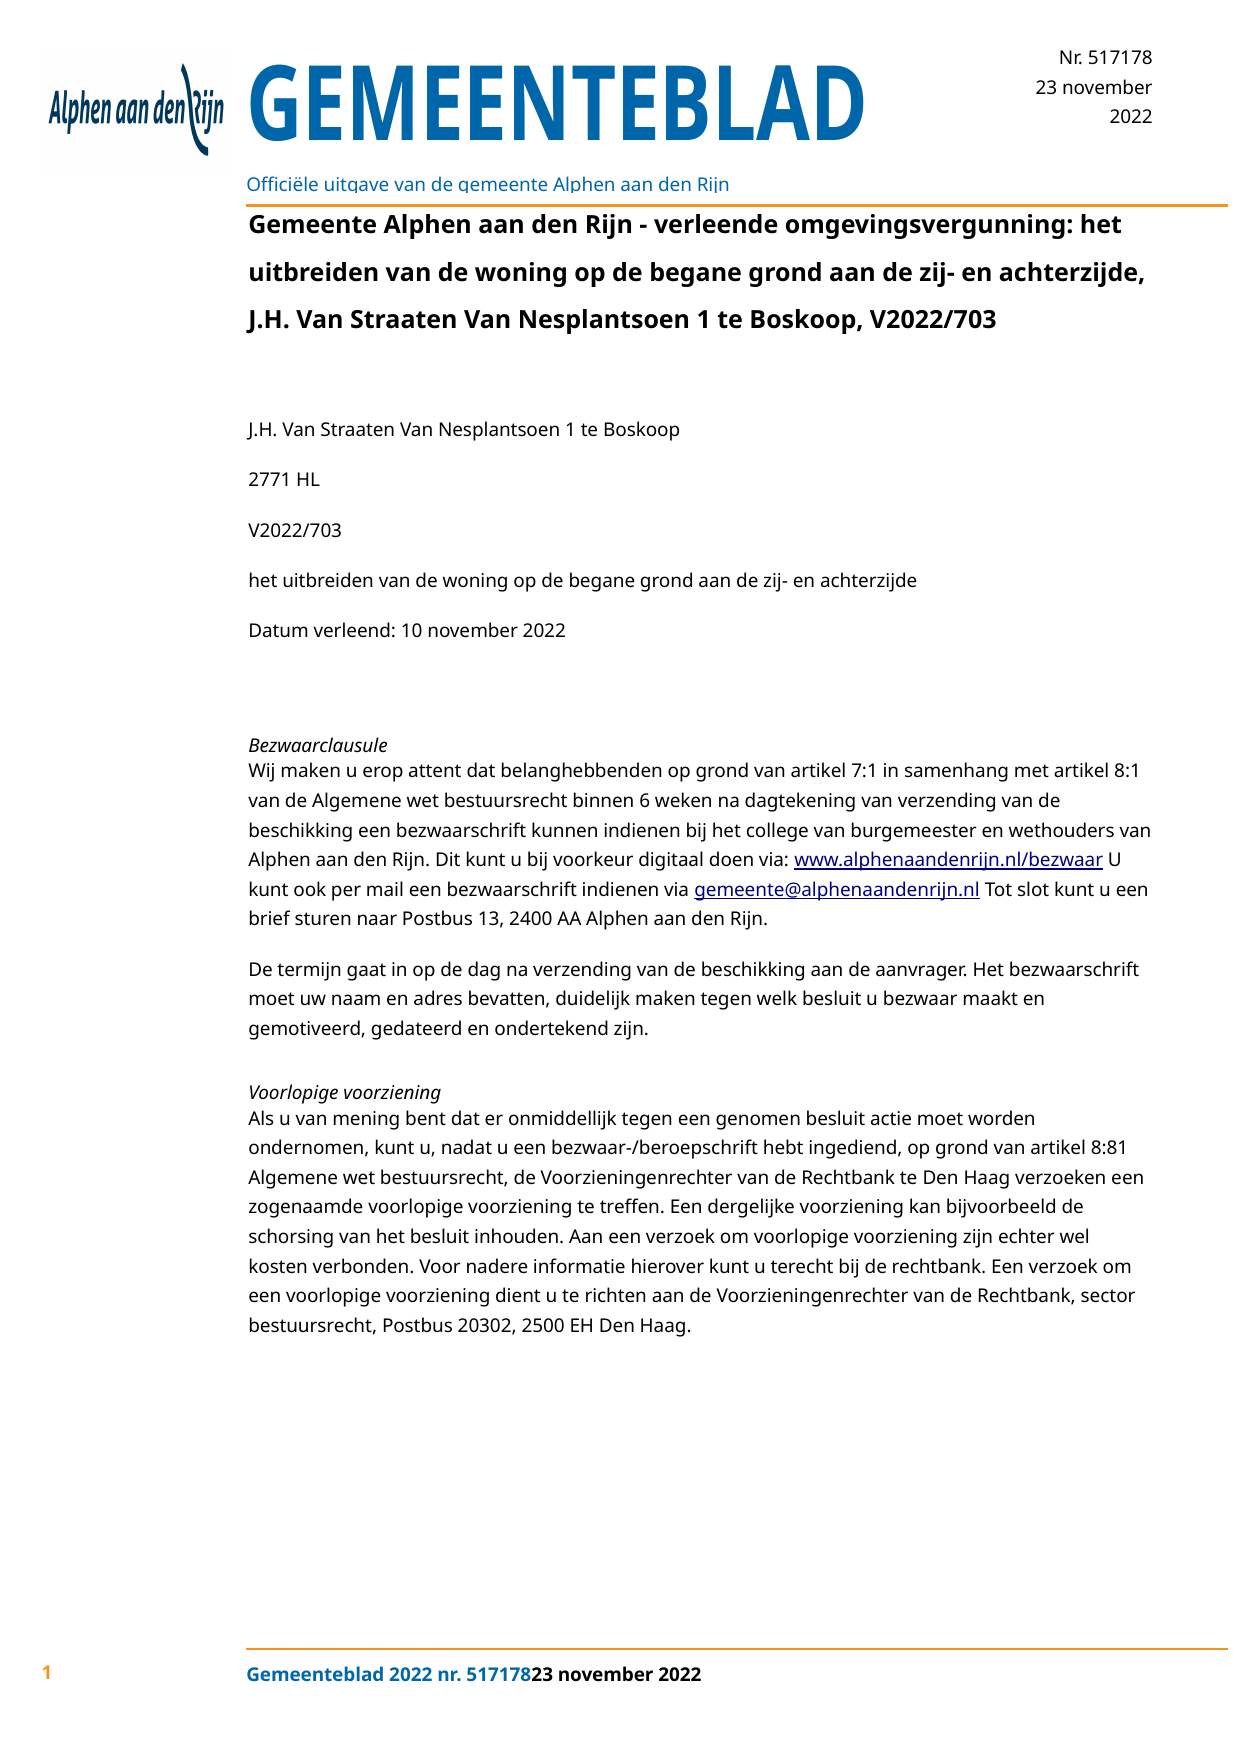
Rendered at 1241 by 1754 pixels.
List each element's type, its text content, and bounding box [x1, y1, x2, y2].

text Bezwaarclausule [248, 732, 1152, 758]
text Als u van mening bent dat er onmiddellijk tegen een genomen besluit actie moet worden ondernomen, kunt u, nadat u een bezwaar-/beroepschrift hebt ingediend, op grond van artikel 8:81 Algemene wet bestuursrecht, de Voorzieningenrechter van de Rechtbank te Den Haag verzoeken een zogenaamde voorlopige voorziening te treffen. Een dergelijke voorziening kan bijvoorbeeld de schorsing van het besluit inhouden. Aan een verzoek om voorlopige voorziening zijn echter wel kosten verbonden. Voor nadere informatie hierover kunt u terecht bij de rechtbank. Een verzoek om een voorlopige voorziening dient u te richten aan de Voorzieningenrechter van de Rechtbank, sector bestuursrecht, Postbus 20302, 2500 EH Den Haag. [248, 1105, 1152, 1338]
text De termijn gaat in op de dag na verzending van de beschikking aan de aanvrager. Het bezwaarschrift moet uw naam en adres bevatten, duidelijk maken tegen welk besluit u bezwaar maakt en gemotiveerd, gedateerd en ondertekend zijn. [248, 956, 1152, 1041]
text Datum verleend: 10 november 2022 [248, 618, 1152, 643]
text V2022/703 [248, 517, 1152, 542]
text het uitbreiden van de woning op de begane grond aan de zij- en achterzijde [248, 567, 1152, 593]
text J.H. Van Straaten Van Nesplantsoen 1 te Boskoop [248, 416, 1152, 442]
text Voorlopige voorziening [248, 1079, 1152, 1105]
text 2771 HL [248, 466, 1152, 492]
text Gemeente Alphen aan den Rijn - verleende omgevingsvergunning: het uitbreiden van de woning op de begane grond aan de zij- en achterzijde, J.H. Van Straaten Van Nesplantsoen 1 te Boskoop, V2022/703 [248, 207, 1152, 336]
picture [41, 47, 231, 172]
text Wij maken u erop attent dat belanghebbenden op grond van artikel 7:1 in samenhang met artikel 8:1 van de Algemene wet bestuursrecht binnen 6 weken na dagtekening van verzending van de beschikking een bezwaarschrift kunnen indienen bij het college van burgemeester en wethouders van Alphen aan den Rijn. Dit kunt u bij voorkeur digitaal doen via: www.alphenaandenrijn.nl/bezwaar U kunt ook per mail een bezwaarschrift indienen via gemeente@alphenaandenrijn.nl Tot slot kunt u een brief sturen naar Postbus 13, 2400 AA Alphen aan den Rijn. [248, 758, 1152, 931]
